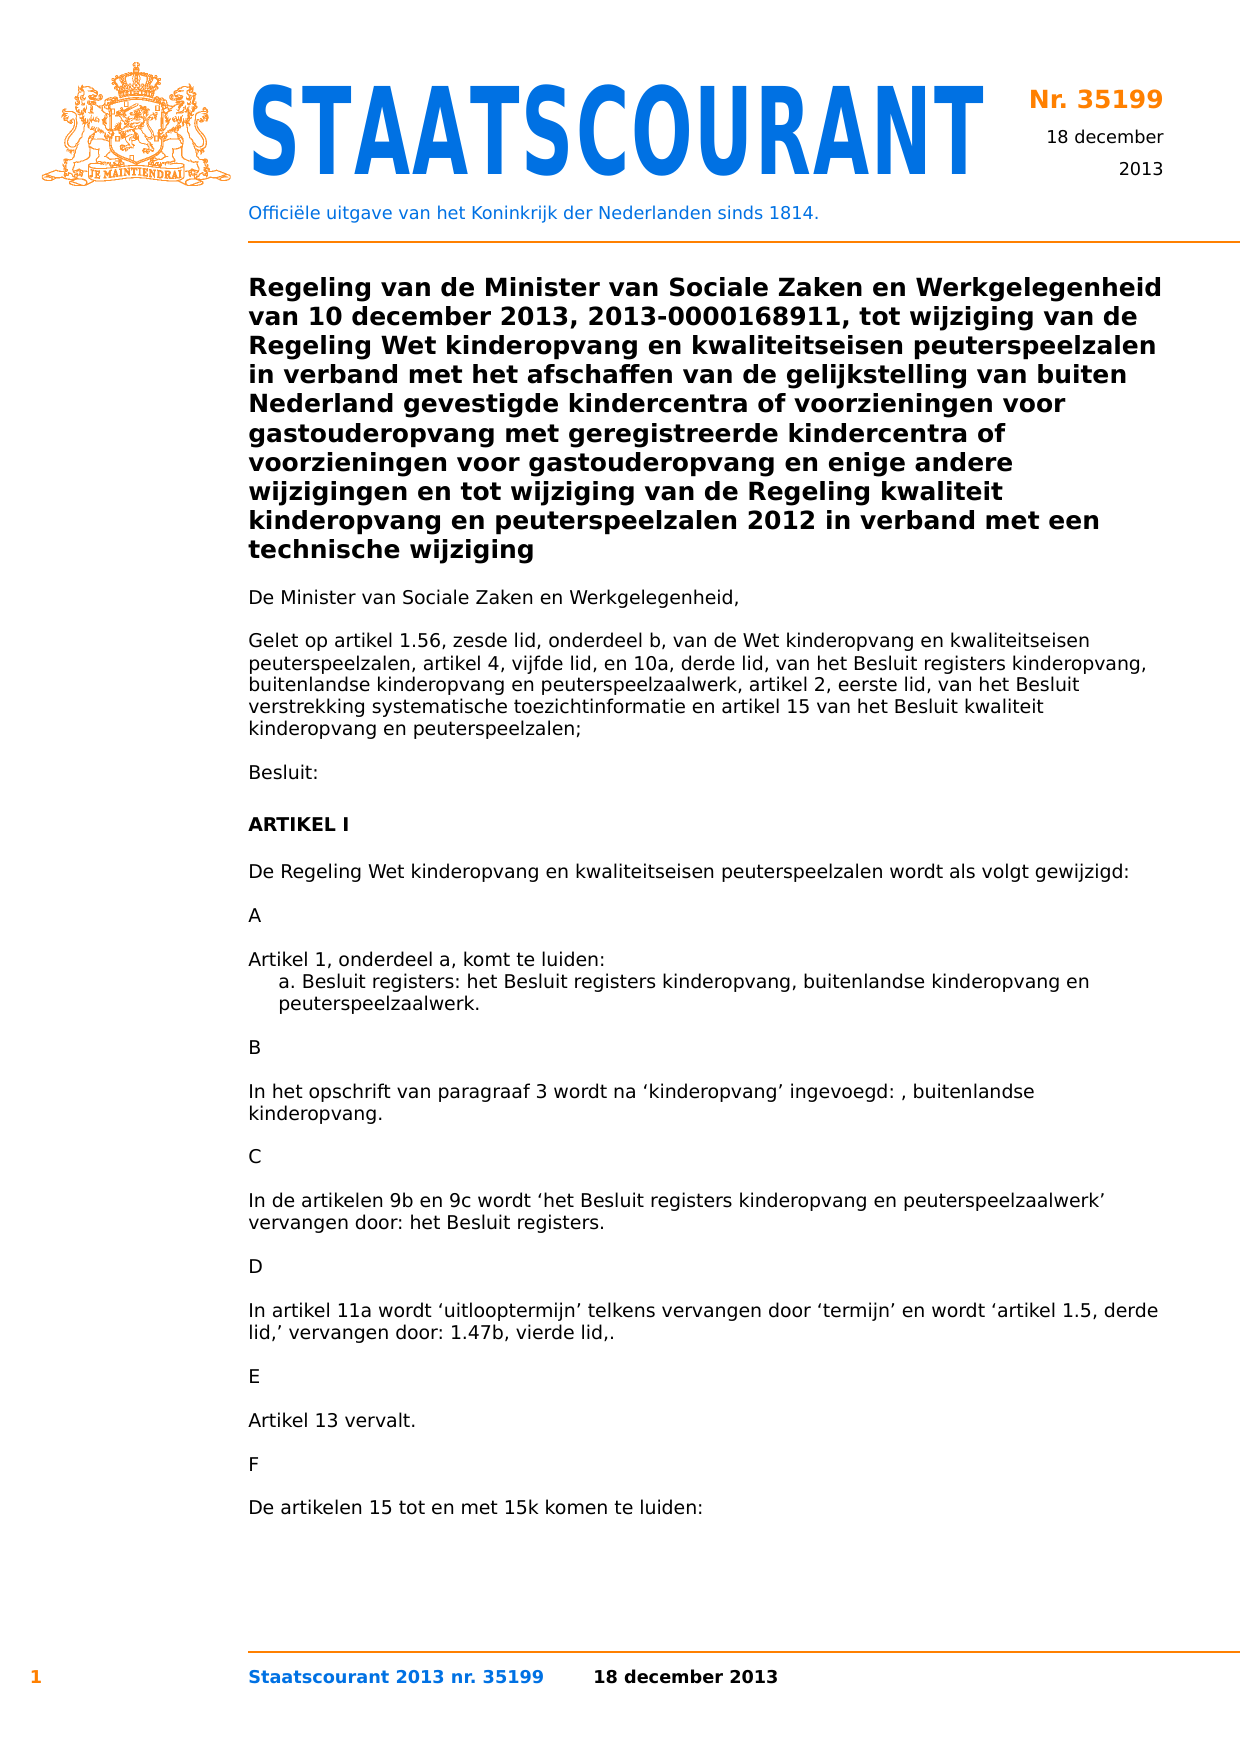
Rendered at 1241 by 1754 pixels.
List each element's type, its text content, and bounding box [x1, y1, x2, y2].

table_header Nr. 35199 [998, 62, 1240, 121]
subtitle Regeling van de Minister van Sociale Zaken en Werkgelegenheid van 10 december 2013, 2013-0000168911, tot wijziging van de Regeling Wet kinderopvang en kwaliteitseisen peuterspeelzalen in verband met het afschaffen van de gelijkstelling van buiten Nederland gevestigde kindercentra of voorzieningen voor gastouderopvang met geregistreerde kindercentra of voorzieningen voor gastouderopvang en enige andere wijzigingen en tot wijziging van de Regeling kwaliteit kinderopvang en peuterspeelzalen 2012 in verband met een technische wijziging [248, 273, 1163, 565]
table_cell 18 december [998, 121, 1240, 153]
text a. Besluit registers: het Besluit registers kinderopvang, buitenlandse kinderopvang en peuterspeelzaalwerk. [278, 971, 1163, 1015]
text C [248, 1146, 1163, 1168]
text Artikel 13 vervalt. [248, 1409, 1163, 1432]
text De artikelen 15 tot en met 15k komen te luiden: [248, 1497, 1163, 1519]
text Besluit: [248, 762, 1163, 784]
picture [41, 62, 231, 186]
text Artikel 1, onderdeel a, komt te luiden: [248, 949, 1163, 971]
text In het opschrift van paragraaf 3 wordt na ‘kinderopvang’ ingevoegd: , buitenlandse kinderopvang. [248, 1081, 1163, 1124]
text A [248, 905, 1163, 927]
table_cell 2013 [998, 153, 1240, 203]
table_header STAATSCOURANT [248, 62, 998, 203]
text Gelet op artikel 1.56, zesde lid, onderdeel b, van de Wet kinderopvang en kwaliteitseisen peuterspeelzalen, artikel 4, vijfde lid, en 10a, derde lid, van het Besluit registers kinderopvang, buitenlandse kinderopvang en peuterspeelzaalwerk, artikel 2, eerste lid, van het Besluit verstrekking systematische toezichtinformatie en artikel 15 van het Besluit kwaliteit kinderopvang en peuterspeelzalen; [248, 630, 1163, 740]
subtitle ARTIKEL I [248, 814, 1163, 836]
text In artikel 11a wordt ‘uitlooptermijn’ telkens vervangen door ‘termijn’ en wordt ‘artikel 1.5, derde lid,’ vervangen door: 1.47b, vierde lid,. [248, 1300, 1163, 1344]
text B [248, 1037, 1163, 1059]
text F [248, 1453, 1163, 1475]
table_cell Officiële uitgave van het Koninkrijk der Nederlanden sinds 1814. [248, 203, 1240, 241]
text De Minister van Sociale Zaken en Werkgelegenheid, [248, 587, 1163, 608]
text E [248, 1366, 1163, 1388]
text D [248, 1256, 1163, 1278]
table_header [25, 62, 248, 241]
text In de artikelen 9b en 9c wordt ‘het Besluit registers kinderopvang en peuterspeelzaalwerk’ vervangen door: het Besluit registers. [248, 1190, 1163, 1234]
text De Regeling Wet kinderopvang en kwaliteitseisen peuterspeelzalen wordt als volgt gewijzigd: [248, 861, 1163, 883]
